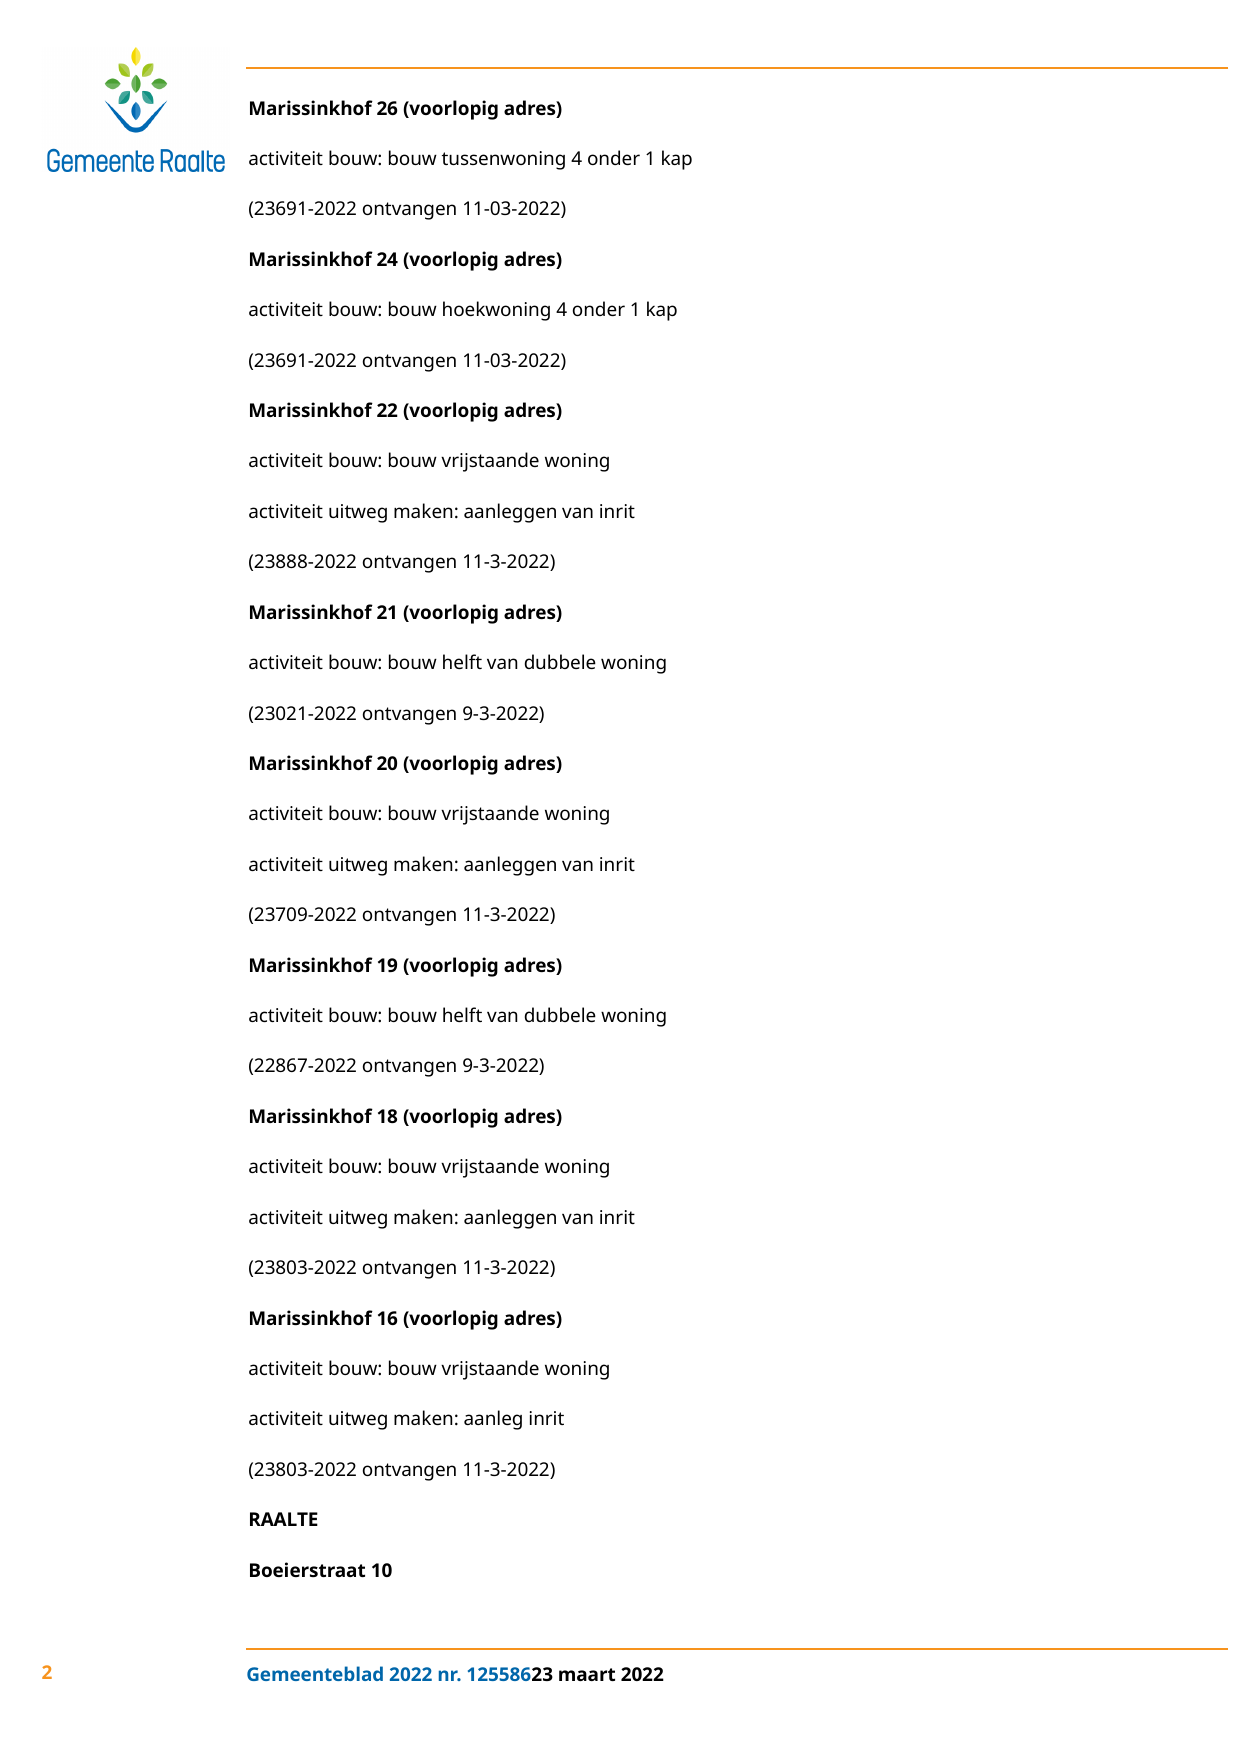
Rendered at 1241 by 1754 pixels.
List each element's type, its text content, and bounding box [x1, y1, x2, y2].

text activiteit bouw: bouw helft van dubbele woning [248, 1002, 1152, 1028]
text (23691-2022 ontvangen 11-03-2022) [248, 347, 1152, 373]
text activiteit bouw: bouw vrijstaande woning [248, 1153, 1152, 1179]
text (23709-2022 ontvangen 11-3-2022) [248, 901, 1152, 927]
text (23888-2022 ontvangen 11-3-2022) [248, 548, 1152, 574]
text (22867-2022 ontvangen 9-3-2022) [248, 1053, 1152, 1078]
picture [41, 47, 231, 172]
text Marissinkhof 20 (voorlopig adres) [248, 750, 1152, 776]
text (23803-2022 ontvangen 11-3-2022) [248, 1456, 1152, 1482]
text activiteit bouw: bouw hoekwoning 4 onder 1 kap [248, 296, 1152, 322]
text (23803-2022 ontvangen 11-3-2022) [248, 1254, 1152, 1280]
text Marissinkhof 18 (voorlopig adres) [248, 1103, 1152, 1129]
text activiteit uitweg maken: aanleggen van inrit [248, 1204, 1152, 1230]
text activiteit bouw: bouw helft van dubbele woning [248, 649, 1152, 675]
text activiteit bouw: bouw vrijstaande woning [248, 801, 1152, 826]
text activiteit uitweg maken: aanleggen van inrit [248, 498, 1152, 524]
text Boeierstraat 10 [248, 1557, 1152, 1583]
text Marissinkhof 16 (voorlopig adres) [248, 1305, 1152, 1331]
text activiteit bouw: bouw vrijstaande woning [248, 1355, 1152, 1381]
text (23691-2022 ontvangen 11-03-2022) [248, 196, 1152, 221]
text activiteit bouw: bouw vrijstaande woning [248, 448, 1152, 473]
text Marissinkhof 22 (voorlopig adres) [248, 397, 1152, 423]
text activiteit uitweg maken: aanleg inrit [248, 1406, 1152, 1431]
text Marissinkhof 21 (voorlopig adres) [248, 599, 1152, 625]
text RAALTE [248, 1506, 1152, 1532]
text Marissinkhof 24 (voorlopig adres) [248, 246, 1152, 272]
text Marissinkhof 19 (voorlopig adres) [248, 952, 1152, 978]
text activiteit bouw: bouw tussenwoning 4 onder 1 kap [248, 145, 1152, 171]
text activiteit uitweg maken: aanleggen van inrit [248, 851, 1152, 877]
text (23021-2022 ontvangen 9-3-2022) [248, 700, 1152, 726]
text Marissinkhof 26 (voorlopig adres) [248, 95, 1152, 121]
